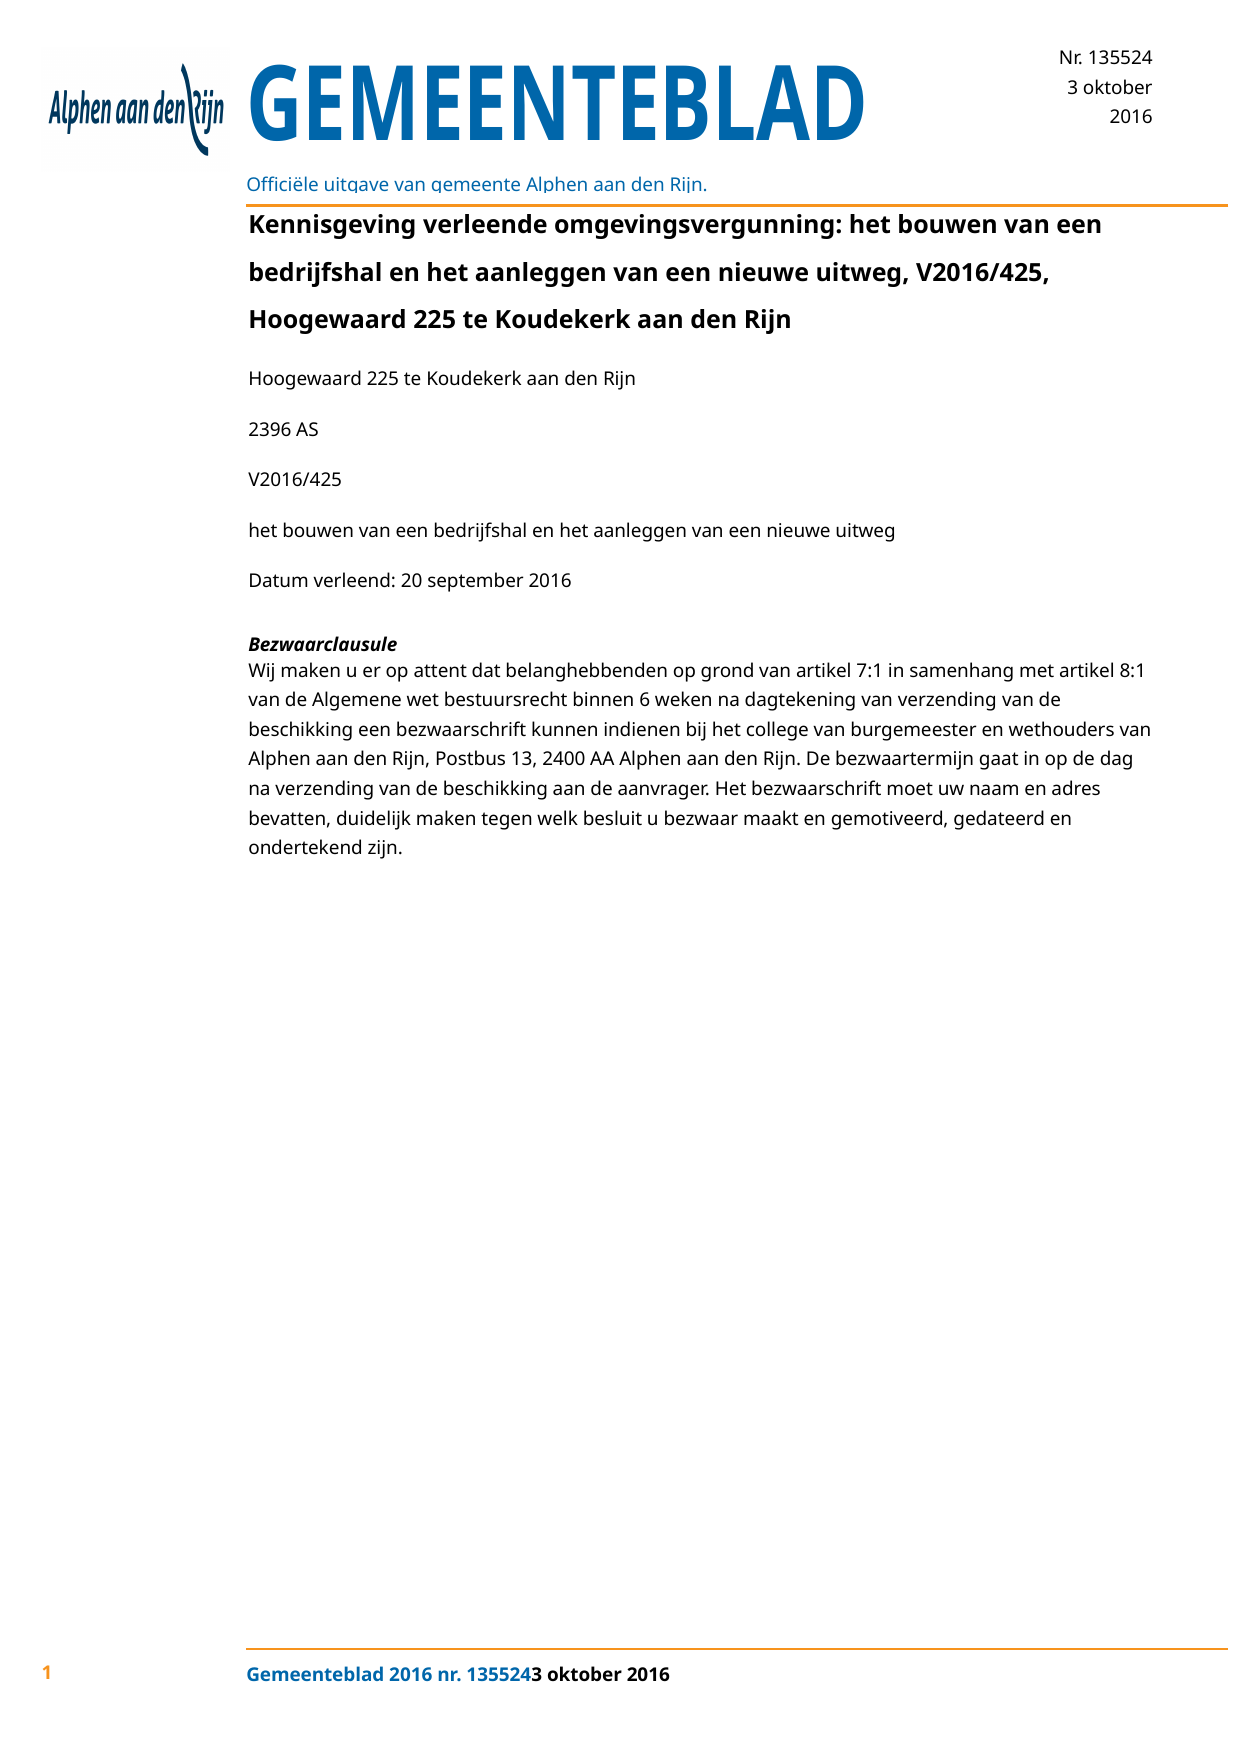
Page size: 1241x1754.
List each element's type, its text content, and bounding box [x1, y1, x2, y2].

text V2016/425 [248, 466, 1152, 492]
text 2396 AS [248, 416, 1152, 442]
text Bezwaarclausule [248, 631, 1152, 657]
text Hoogewaard 225 te Koudekerk aan den Rijn [248, 366, 1152, 391]
text Wij maken u er op attent dat belanghebbenden op grond van artikel 7:1 in samenhang met artikel 8:1 van de Algemene wet bestuursrecht binnen 6 weken na dagtekening van verzending van de beschikking een bezwaarschrift kunnen indienen bij het college van burgemeester en wethouders van Alphen aan den Rijn, Postbus 13, 2400 AA Alphen aan den Rijn. De bezwaartermijn gaat in op de dag na verzending van de beschikking aan de aanvrager. Het bezwaarschrift moet uw naam en adres bevatten, duidelijk maken tegen welk besluit u bezwaar maakt en gemotiveerd, gedateerd en ondertekend zijn. [248, 657, 1152, 860]
text het bouwen van een bedrijfshal en het aanleggen van een nieuwe uitweg [248, 517, 1152, 542]
text Kennisgeving verleende omgevingsvergunning: het bouwen van een bedrijfshal en het aanleggen van een nieuwe uitweg, V2016/425, Hoogewaard 225 te Koudekerk aan den Rijn [248, 207, 1152, 336]
text Datum verleend: 20 september 2016 [248, 567, 1152, 593]
picture [41, 47, 231, 172]
